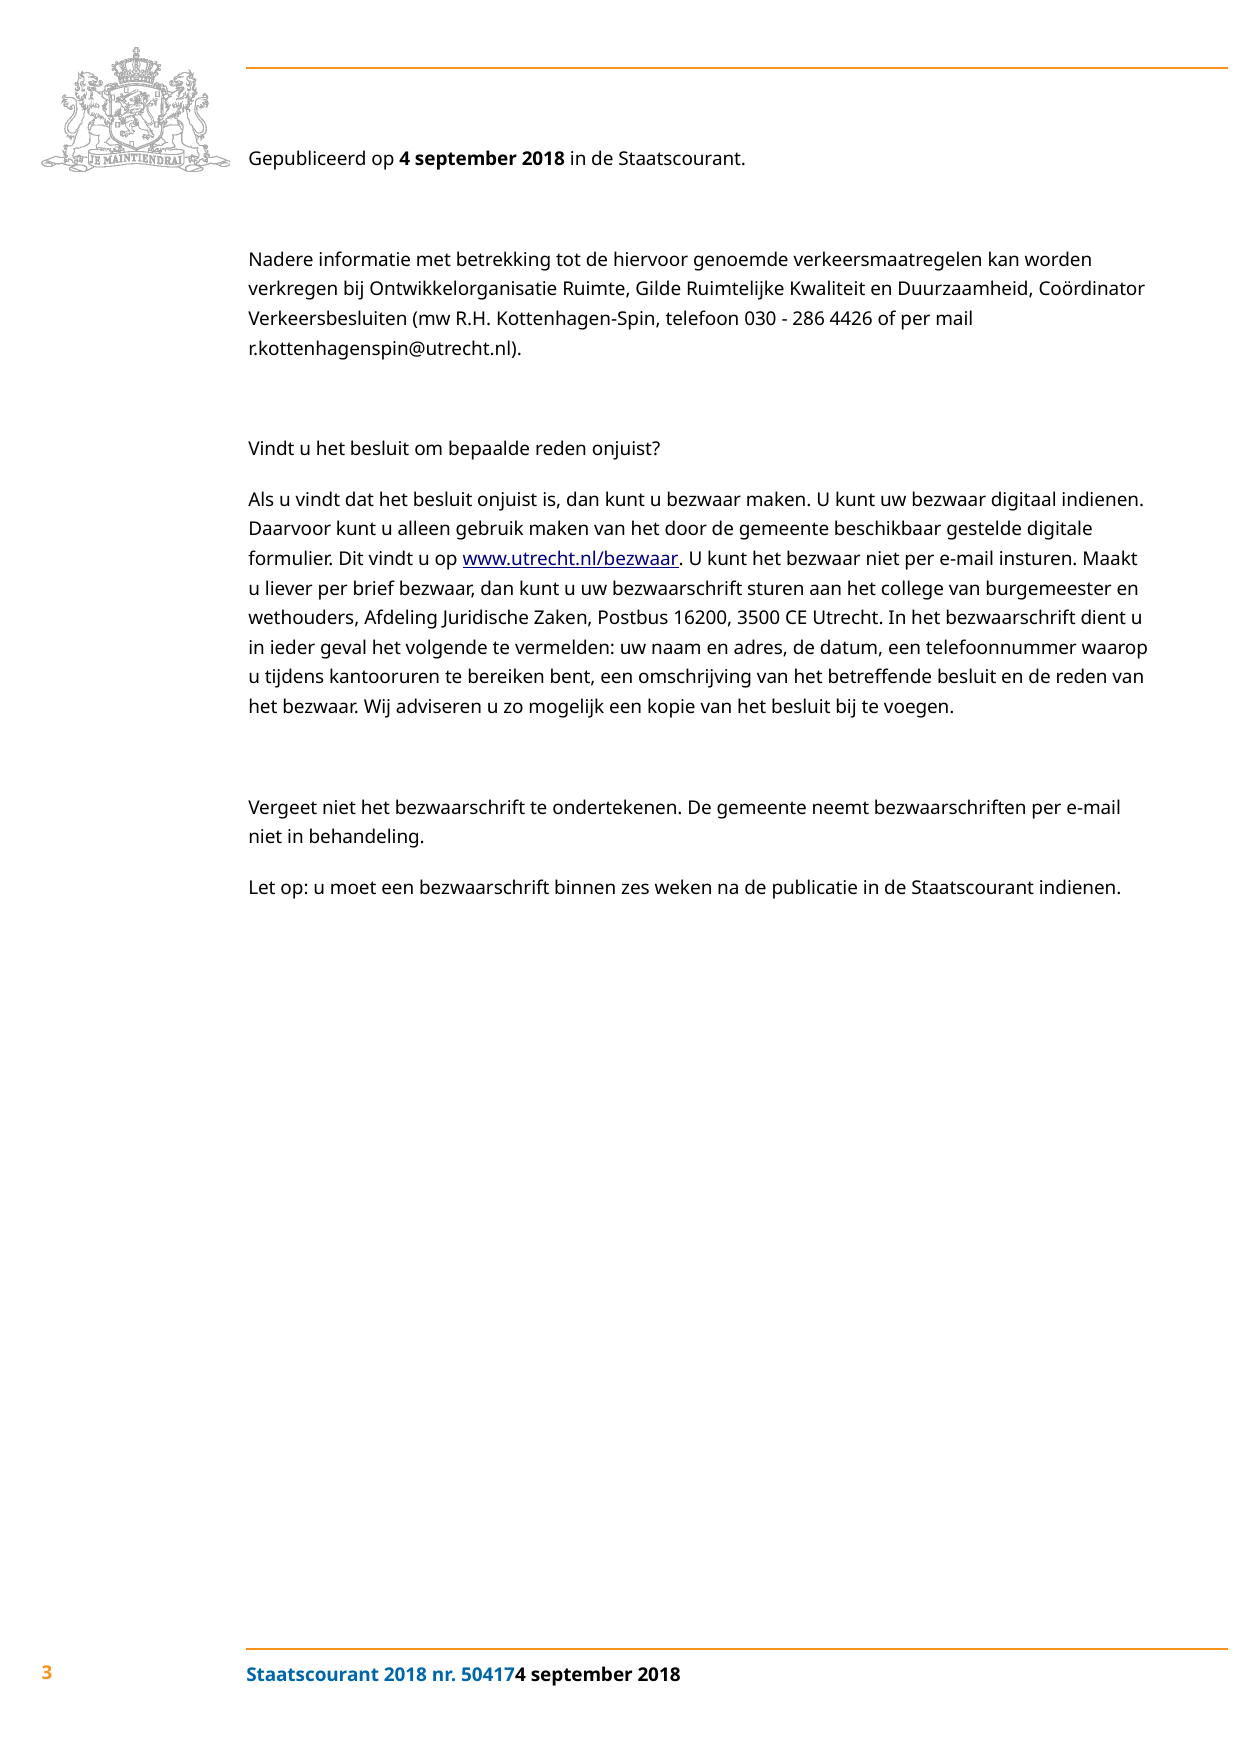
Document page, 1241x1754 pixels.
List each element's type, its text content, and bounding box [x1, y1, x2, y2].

text Let op: u moet een bezwaarschrift binnen zes weken na de publicatie in de Staatscourant indienen. [248, 874, 1152, 900]
text Gepubliceerd op 4 september 2018 in de Staatscourant. [248, 145, 1152, 171]
text Nadere informatie met betrekking tot de hiervoor genoemde verkeersmaatregelen kan worden verkregen bij Ontwikkelorganisatie Ruimte, Gilde Ruimtelijke Kwaliteit en Duurzaamheid, Coördinator Verkeersbesluiten (mw R.H. Kottenhagen-Spin, telefoon 030 - 286 4426 of per mail r.kottenhagenspin@utrecht.nl). [248, 246, 1152, 361]
text Vergeet niet het bezwaarschrift te ondertekenen. De gemeente neemt bezwaarschriften per e-mail niet in behandeling. [248, 794, 1152, 849]
picture [41, 47, 231, 172]
text Als u vindt dat het besluit onjuist is, dan kunt u bezwaar maken. U kunt uw bezwaar digitaal indienen. Daarvoor kunt u alleen gebruik maken van het door de gemeente beschikbaar gestelde digitale formulier. Dit vindt u op www.utrecht.nl/bezwaar. U kunt het bezwaar niet per e-mail insturen. Maakt u liever per brief bezwaar, dan kunt u uw bezwaarschrift sturen aan het college van burgemeester en wethouders, Afdeling Juridische Zaken, Postbus 16200, 3500 CE Utrecht. In het bezwaarschrift dient u in ieder geval het volgende te vermelden: uw naam en adres, de datum, een telefoonnummer waarop u tijdens kantooruren te bereiken bent, een omschrijving van het betreffende besluit en de reden van het bezwaar. Wij adviseren u zo mogelijk een kopie van het besluit bij te voegen. [248, 486, 1152, 719]
text Vindt u het besluit om bepaalde reden onjuist? [248, 436, 1152, 461]
